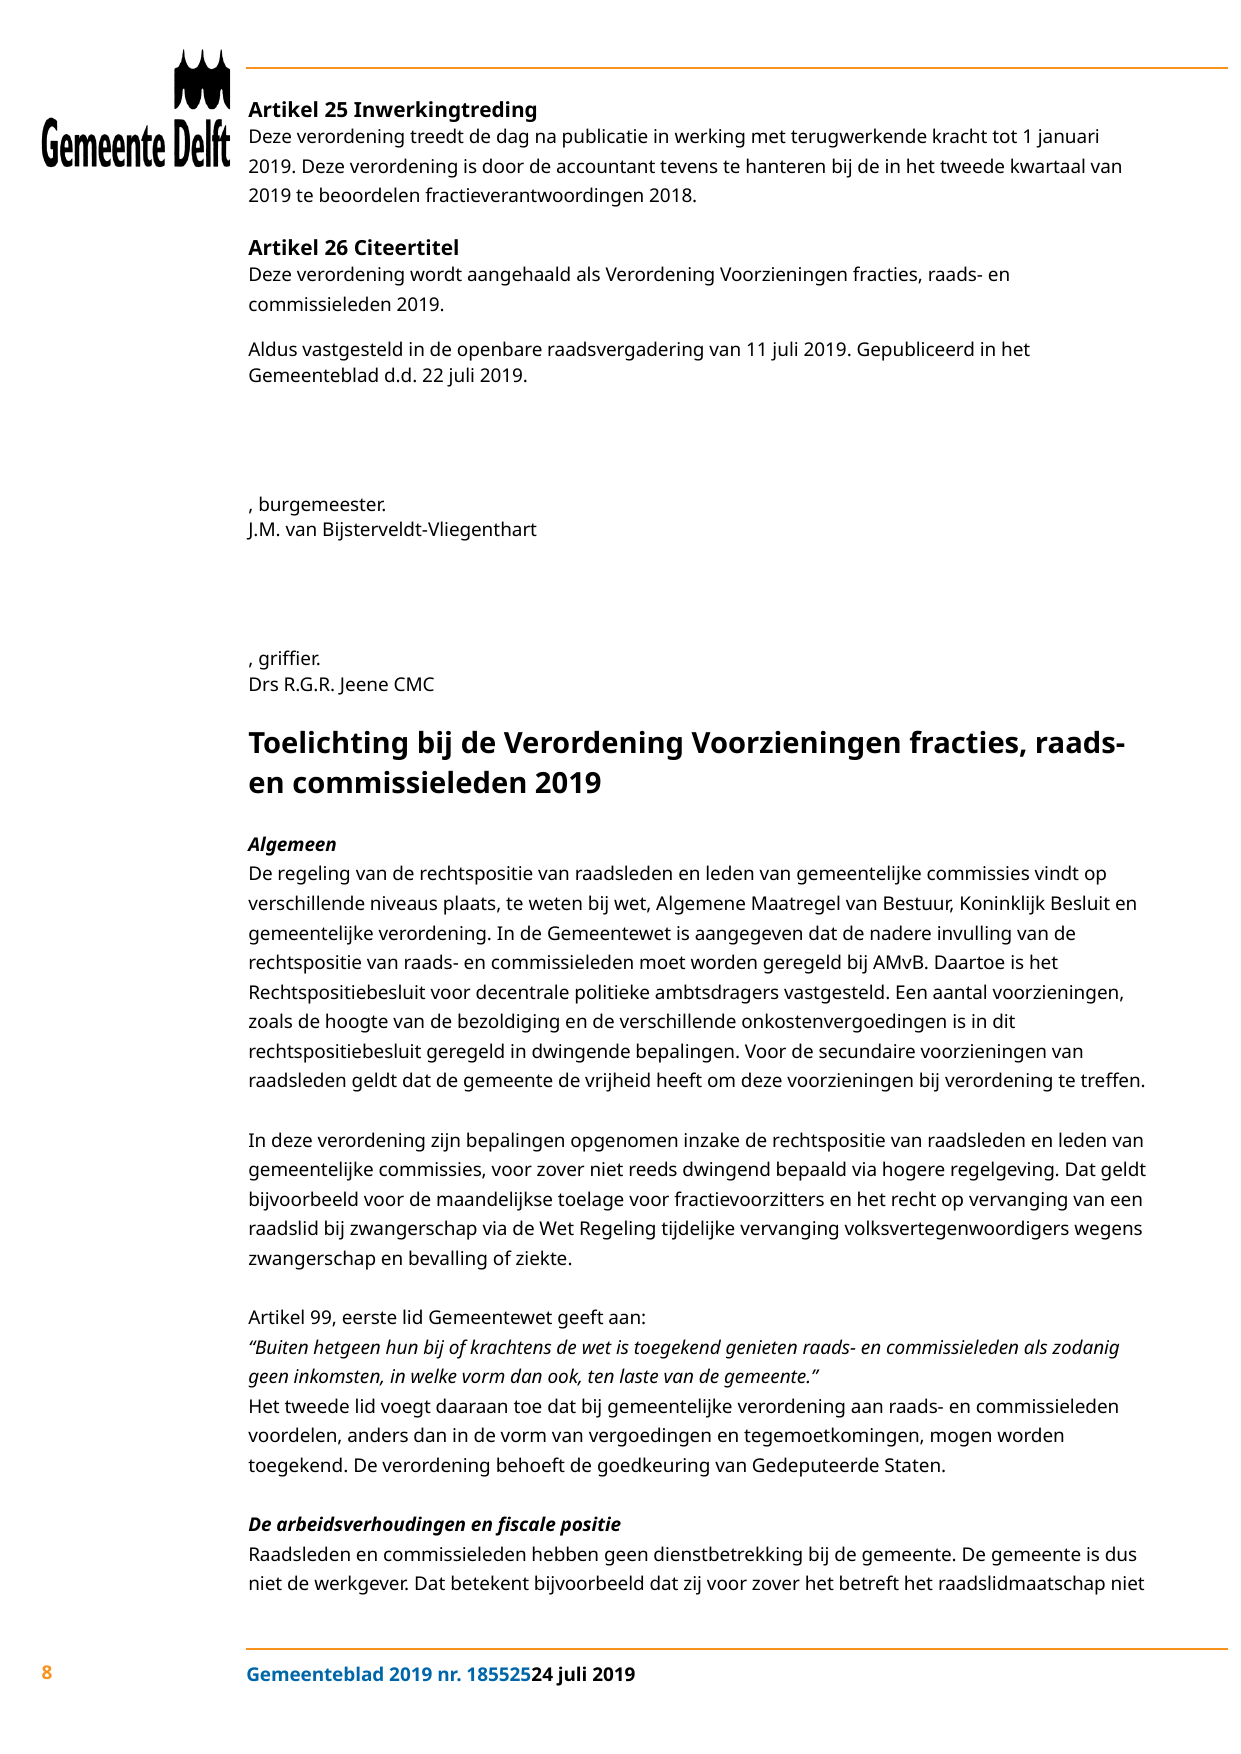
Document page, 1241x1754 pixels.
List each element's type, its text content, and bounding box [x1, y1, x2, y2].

text Algemeen [248, 831, 1152, 857]
text Aldus vastgesteld in de openbare raadsvergadering van 11 juli 2019. Gepubliceerd in het Gemeenteblad d.d. 22 juli 2019. [248, 336, 1152, 388]
text Raadsleden en commissieleden hebben geen dienstbetrekking bij de gemeente. De gemeente is dus niet de werkgever. Dat betekent bijvoorbeeld dat zij voor zover het betreft het raadslidmaatschap niet [248, 1541, 1152, 1596]
text De arbeidsverhoudingen en fiscale positie [248, 1511, 1152, 1537]
text Deze verordening treedt de dag na publicatie in werking met terugwerkende kracht tot 1 januari 2019. Deze verordening is door de accountant tevens te hanteren bij de in het tweede kwartaal van 2019 te beoordelen fractieverantwoordingen 2018. [248, 123, 1152, 208]
text Deze verordening wordt aangehaald als Verordening Voorzieningen fracties, raads- en commissieleden 2019. [248, 261, 1152, 317]
text J.M. van Bijsterveldt-Vliegenthart [248, 517, 1152, 542]
text , griffier. [248, 645, 1152, 671]
text Artikel 25 Inwerkingtreding [248, 95, 1152, 123]
text De regeling van de rechtspositie van raadsleden en leden van gemeentelijke commissies vindt op verschillende niveaus plaats, te weten bij wet, Algemene Maatregel van Bestuur, Koninklijk Besluit en gemeentelijke verordening. In de Gemeentewet is aangegeven dat de nadere invulling van de rechtspositie van raads- en commissieleden moet worden geregeld bij AMvB. Daartoe is het Rechtspositiebesluit voor decentrale politieke ambtsdragers vastgesteld. Een aantal voorzieningen, zoals de hoogte van de bezoldiging en de verschillende onkostenvergoedingen is in dit rechtspositiebesluit geregeld in dwingende bepalingen. Voor de secundaire voorzieningen van raadsleden geldt dat de gemeente de vrijheid heeft om deze voorzieningen bij verordening te treffen. [248, 861, 1152, 1093]
text Drs R.G.R. Jeene CMC [248, 671, 1152, 697]
text , burgemeester. [248, 491, 1152, 517]
text In deze verordening zijn bepalingen opgenomen inzake de rechtspositie van raadsleden en leden van gemeentelijke commissies, voor zover niet reeds dwingend bepaald via hogere regelgeving. Dat geldt bijvoorbeeld voor de maandelijkse toelage voor fractievoorzitters en het recht op vervanging van een raadslid bij zwangerschap via de Wet Regeling tijdelijke vervanging volksvertegenwoordigers wegens zwangerschap en bevalling of ziekte. [248, 1127, 1152, 1271]
text Het tweede lid voegt daaraan toe dat bij gemeentelijke verordening aan raads- en commissieleden voordelen, anders dan in de vorm van vergoedingen en tegemoetkomingen, mogen worden toegekend. De verordening behoeft de goedkeuring van Gedeputeerde Staten. [248, 1393, 1152, 1478]
text “Buiten hetgeen hun bij of krachtens de wet is toegekend genieten raads- en commissieleden als zodanig geen inkomsten, in welke vorm dan ook, ten laste van de gemeente.” [248, 1334, 1152, 1389]
text Artikel 26 Citeertitel [248, 233, 1152, 261]
text Artikel 99, eerste lid Gemeentewet geeft aan: [248, 1304, 1152, 1330]
picture [41, 47, 231, 172]
text Toelichting bij de Verordening Voorzieningen fracties, raads- en commissieleden 2019 [248, 722, 1152, 802]
